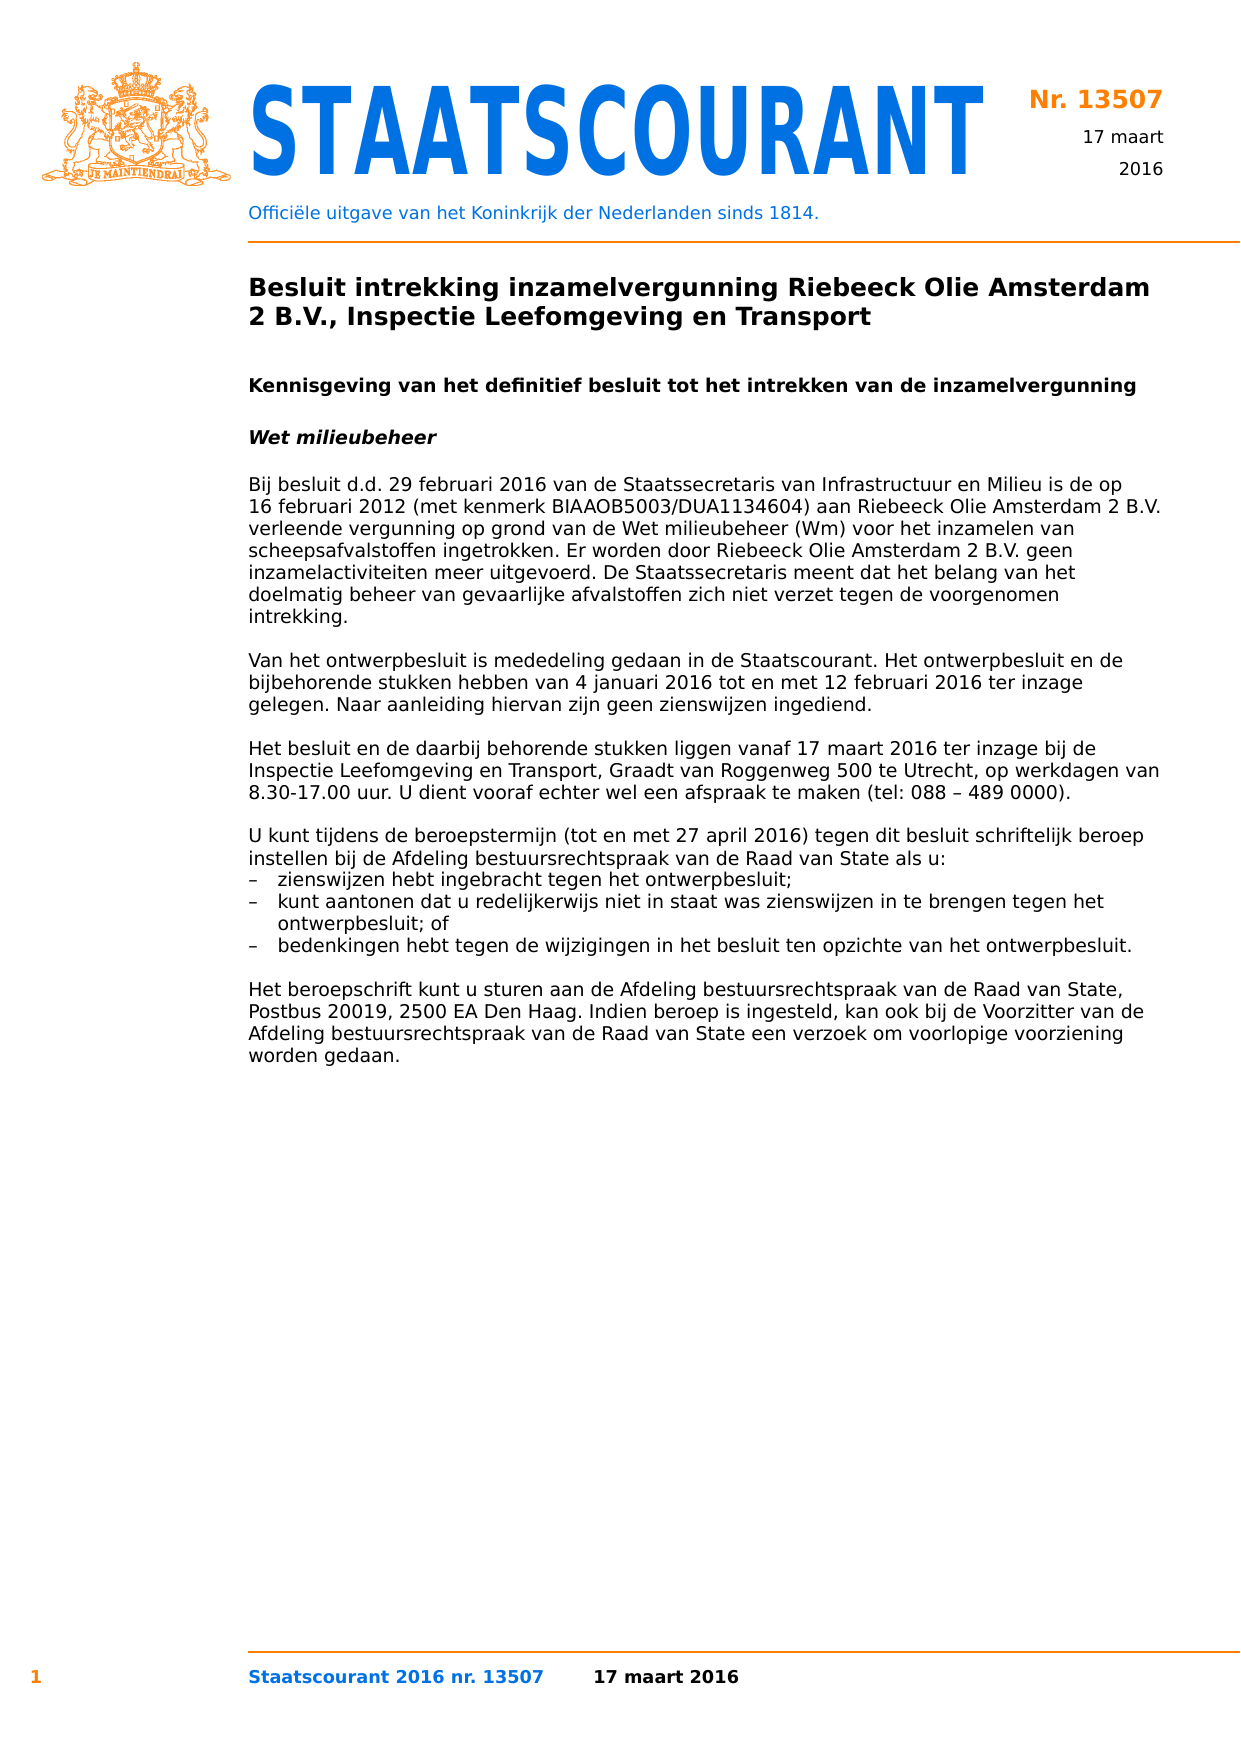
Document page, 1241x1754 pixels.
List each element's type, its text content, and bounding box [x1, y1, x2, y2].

text – zienswijzen hebt ingebracht tegen het ontwerpbesluit; [248, 869, 1163, 891]
subtitle Wet milieubeheer [248, 427, 1163, 449]
text Bij besluit d.d. 29 februari 2016 van de Staatssecretaris van Infrastructuur en Milieu is de op 16 februari 2012 (met kenmerk BIAAOB5003/DUA1134604) aan Riebeeck Olie Amsterdam 2 B.V. verleende vergunning op grond van de Wet milieubeheer (Wm) voor het inzamelen van scheepsafvalstoffen ingetrokken. Er worden door Riebeeck Olie Amsterdam 2 B.V. geen inzamelactiviteiten meer uitgevoerd. De Staatssecretaris meent dat het belang van het doelmatig beheer van gevaarlijke afvalstoffen zich niet verzet tegen de voorgenomen intrekking. [248, 474, 1163, 628]
text – bedenkingen hebt tegen de wijzigingen in het besluit ten opzichte van het ontwerpbesluit. [248, 935, 1163, 957]
table_cell 2016 [998, 153, 1240, 203]
subtitle Kennisgeving van het definitief besluit tot het intrekken van de inzamelvergunning [248, 375, 1163, 397]
table_cell 17 maart [998, 121, 1240, 153]
text Het beroepschrift kunt u sturen aan de Afdeling bestuursrechtspraak van de Raad van State, Postbus 20019, 2500 EA Den Haag. Indien beroep is ingesteld, kan ook bij de Voorzitter van de Afdeling bestuursrechtspraak van de Raad van State een verzoek om voorlopige voorziening worden gedaan. [248, 979, 1163, 1067]
table_header Nr. 13507 [998, 62, 1240, 121]
text Van het ontwerpbesluit is mededeling gedaan in de Staatscourant. Het ontwerpbesluit en de bijbehorende stukken hebben van 4 januari 2016 tot en met 12 februari 2016 ter inzage gelegen. Naar aanleiding hiervan zijn geen zienswijzen ingediend. [248, 650, 1163, 716]
text – kunt aantonen dat u redelijkerwijs niet in staat was zienswijzen in te brengen tegen het ontwerpbesluit; of [248, 891, 1163, 935]
table_header STAATSCOURANT [248, 62, 998, 203]
table_header [25, 62, 248, 241]
picture [41, 62, 231, 186]
text U kunt tijdens de beroepstermijn (tot en met 27 april 2016) tegen dit besluit schriftelijk beroep instellen bij de Afdeling bestuursrechtspraak van de Raad van State als u: [248, 825, 1163, 869]
subtitle Besluit intrekking inzamelvergunning Riebeeck Olie Amsterdam 2 B.V., Inspectie Leefomgeving en Transport [248, 273, 1163, 331]
text Het besluit en de daarbij behorende stukken liggen vanaf 17 maart 2016 ter inzage bij de Inspectie Leefomgeving en Transport, Graadt van Roggenweg 500 te Utrecht, op werkdagen van 8.30-17.00 uur. U dient vooraf echter wel een afspraak te maken (tel: 088 – 489 0000). [248, 738, 1163, 803]
table_cell Officiële uitgave van het Koninkrijk der Nederlanden sinds 1814. [248, 203, 1240, 241]
